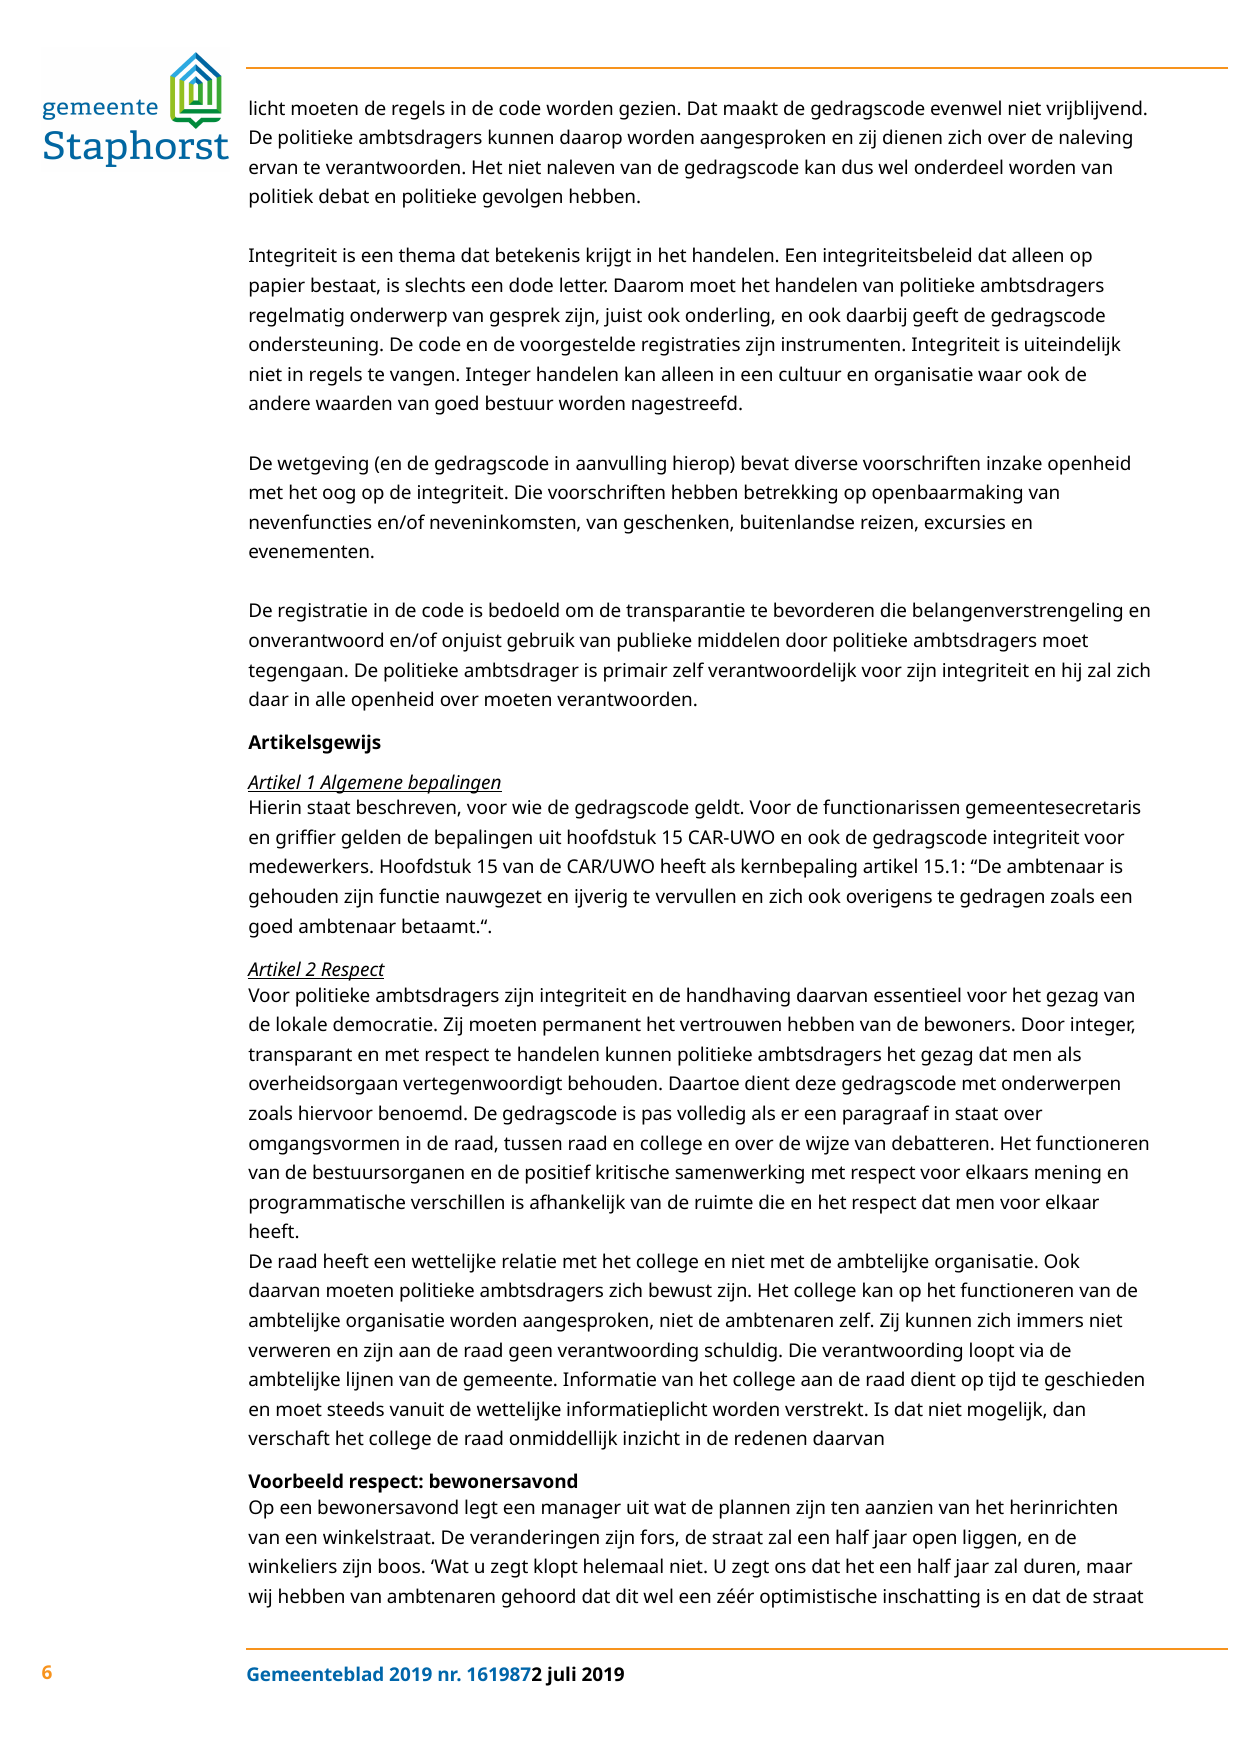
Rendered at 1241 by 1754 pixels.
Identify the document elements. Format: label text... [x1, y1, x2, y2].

text De wetgeving (en de gedragscode in aanvulling hierop) bevat diverse voorschriften inzake openheid met het oog op de integriteit. Die voorschriften hebben betrekking op openbaarmaking van nevenfuncties en/of neveninkomsten, van geschenken, buitenlandse reizen, excursies en evenementen. [248, 450, 1152, 564]
text licht moeten de regels in de code worden gezien. Dat maakt de gedragscode evenwel niet vrijblijvend. De politieke ambtsdragers kunnen daarop worden aangesproken en zij dienen zich over de naleving ervan te verantwoorden. Het niet naleven van de gedragscode kan dus wel onderdeel worden van politiek debat en politieke gevolgen hebben. [248, 95, 1152, 209]
text Integriteit is een thema dat betekenis krijgt in het handelen. Een integriteitsbeleid dat alleen op papier bestaat, is slechts een dode letter. Daarom moet het handelen van politieke ambtsdragers regelmatig onderwerp van gesprek zijn, juist ook onderling, en ook daarbij geeft de gedragscode ondersteuning. De code en de voorgestelde registraties zijn instrumenten. Integriteit is uiteindelijk niet in regels te vangen. Integer handelen kan alleen in een cultuur en organisatie waar ook de andere waarden van goed bestuur worden nagestreefd. [248, 243, 1152, 416]
text Voor politieke ambtsdragers zijn integriteit en de handhaving daarvan essentieel voor het gezag van de lokale democratie. Zij moeten permanent het vertrouwen hebben van de bewoners. Door integer, transparant en met respect te handelen kunnen politieke ambtsdragers het gezag dat men als overheidsorgaan vertegenwoordigt behouden. Daartoe dient deze gedragscode met onderwerpen zoals hiervoor benoemd. De gedragscode is pas volledig als er een paragraaf in staat over omgangsvormen in de raad, tussen raad en college en over de wijze van debatteren. Het functioneren van de bestuursorganen en de positief kritische samenwerking met respect voor elkaars mening en programmatische verschillen is afhankelijk van de ruimte die en het respect dat men voor elkaar heeft. [248, 982, 1152, 1244]
text Hierin staat beschreven, voor wie de gedragscode geldt. Voor de functionarissen gemeentesecretaris en griffier gelden de bepalingen uit hoofdstuk 15 CAR-UWO en ook de gedragscode integriteit voor medewerkers. Hoofdstuk 15 van de CAR/UWO heeft als kernbepaling artikel 15.1: “De ambtenaar is gehouden zijn functie nauwgezet en ijverig te vervullen en zich ook overigens te gedragen zoals een goed ambtenaar betaamt.“. [248, 794, 1152, 939]
text Artikel 1 Algemene bepalingen [248, 769, 1152, 794]
text Voorbeeld respect: bewonersavond [248, 1469, 1152, 1494]
text Artikel 2 Respect [248, 956, 1152, 982]
text Op een bewonersavond legt een manager uit wat de plannen zijn ten aanzien van het herinrichten van een winkelstraat. De veranderingen zijn fors, de straat zal een half jaar open liggen, en de winkeliers zijn boos. ‘Wat u zegt klopt helemaal niet. U zegt ons dat het een half jaar zal duren, maar wij hebben van ambtenaren gehoord dat dit wel een zéér optimistische inschatting is en dat de straat [248, 1494, 1152, 1609]
text De registratie in de code is bedoeld om de transparantie te bevorderen die belangenverstrengeling en onverantwoord en/of onjuist gebruik van publieke middelen door politieke ambtsdragers moet tegengaan. De politieke ambtsdrager is primair zelf verantwoordelijk voor zijn integriteit en hij zal zich daar in alle openheid over moeten verantwoorden. [248, 598, 1152, 712]
text Artikelsgewijs [248, 729, 1152, 755]
text De raad heeft een wettelijke relatie met het college en niet met de ambtelijke organisatie. Ook daarvan moeten politieke ambtsdragers zich bewust zijn. Het college kan op het functioneren van de ambtelijke organisatie worden aangesproken, niet de ambtenaren zelf. Zij kunnen zich immers niet verweren en zijn aan de raad geen verantwoording schuldig. Die verantwoording loopt via de ambtelijke lijnen van de gemeente. Informatie van het college aan de raad dient op tijd te geschieden en moet steeds vanuit de wettelijke informatieplicht worden verstrekt. Is dat niet mogelijk, dan verschaft het college de raad onmiddellijk inzicht in de redenen daarvan [248, 1248, 1152, 1451]
picture [41, 47, 231, 172]
